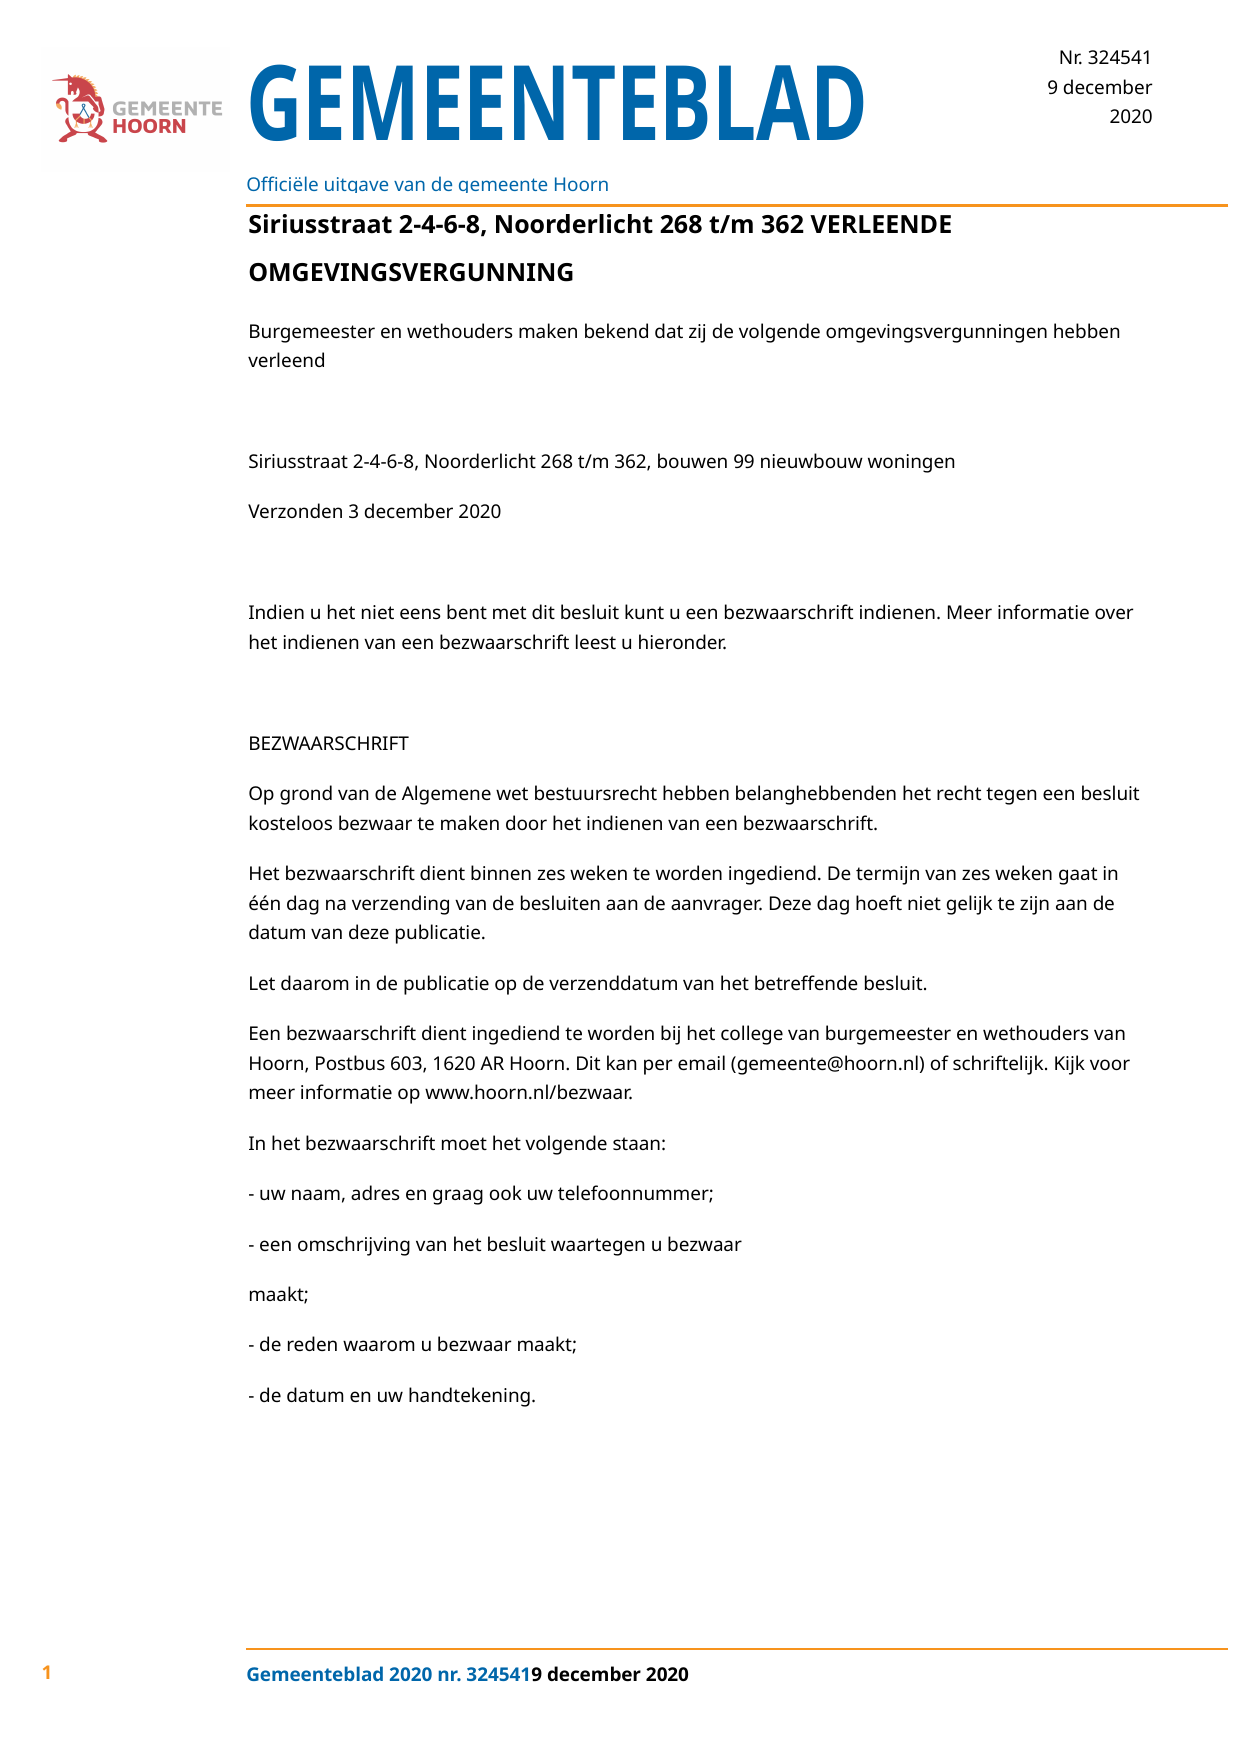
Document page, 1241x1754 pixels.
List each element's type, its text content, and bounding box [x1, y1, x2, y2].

text - de reden waarom u bezwaar maakt; [248, 1332, 1152, 1357]
text Siriusstraat 2-4-6-8, Noorderlicht 268 t/m 362, bouwen 99 nieuwbouw woningen [248, 448, 1152, 474]
text Burgemeester en wethouders maken bekend dat zij de volgende omgevingsvergunningen hebben verleend [248, 318, 1152, 373]
text - uw naam, adres en graag ook uw telefoonnummer; [248, 1180, 1152, 1206]
text Verzonden 3 december 2020 [248, 499, 1152, 524]
text Op grond van de Algemene wet bestuursrecht hebben belanghebbenden het recht tegen een besluit kosteloos bezwaar te maken door het indienen van een bezwaarschrift. [248, 780, 1152, 836]
text Een bezwaarschrift dient ingediend te worden bij het college van burgemeester en wethouders van Hoorn, Postbus 603, 1620 AR Hoorn. Dit kan per email (gemeente@hoorn.nl) of schriftelijk. Kijk voor meer informatie op www.hoorn.nl/bezwaar. [248, 1020, 1152, 1105]
picture [41, 47, 231, 172]
text In het bezwaarschrift moet het volgende staan: [248, 1130, 1152, 1156]
text Indien u het niet eens bent met dit besluit kunt u een bezwaarschrift indienen. Meer informatie over het indienen van een bezwaarschrift leest u hieronder. [248, 599, 1152, 655]
text maakt; [248, 1281, 1152, 1307]
text Siriusstraat 2-4-6-8, Noorderlicht 268 t/m 362 VERLEENDE OMGEVINGSVERGUNNING [248, 207, 1152, 288]
text - de datum en uw handtekening. [248, 1382, 1152, 1408]
text Het bezwaarschrift dient binnen zes weken te worden ingediend. De termijn van zes weken gaat in één dag na verzending van de besluiten aan de aanvrager. Deze dag hoeft niet gelijk te zijn aan de datum van deze publicatie. [248, 860, 1152, 945]
text - een omschrijving van het besluit waartegen u bezwaar [248, 1231, 1152, 1257]
text Let daarom in de publicatie op de verzenddatum van het betreffende besluit. [248, 970, 1152, 996]
text BEZWAARSCHRIFT [248, 730, 1152, 756]
